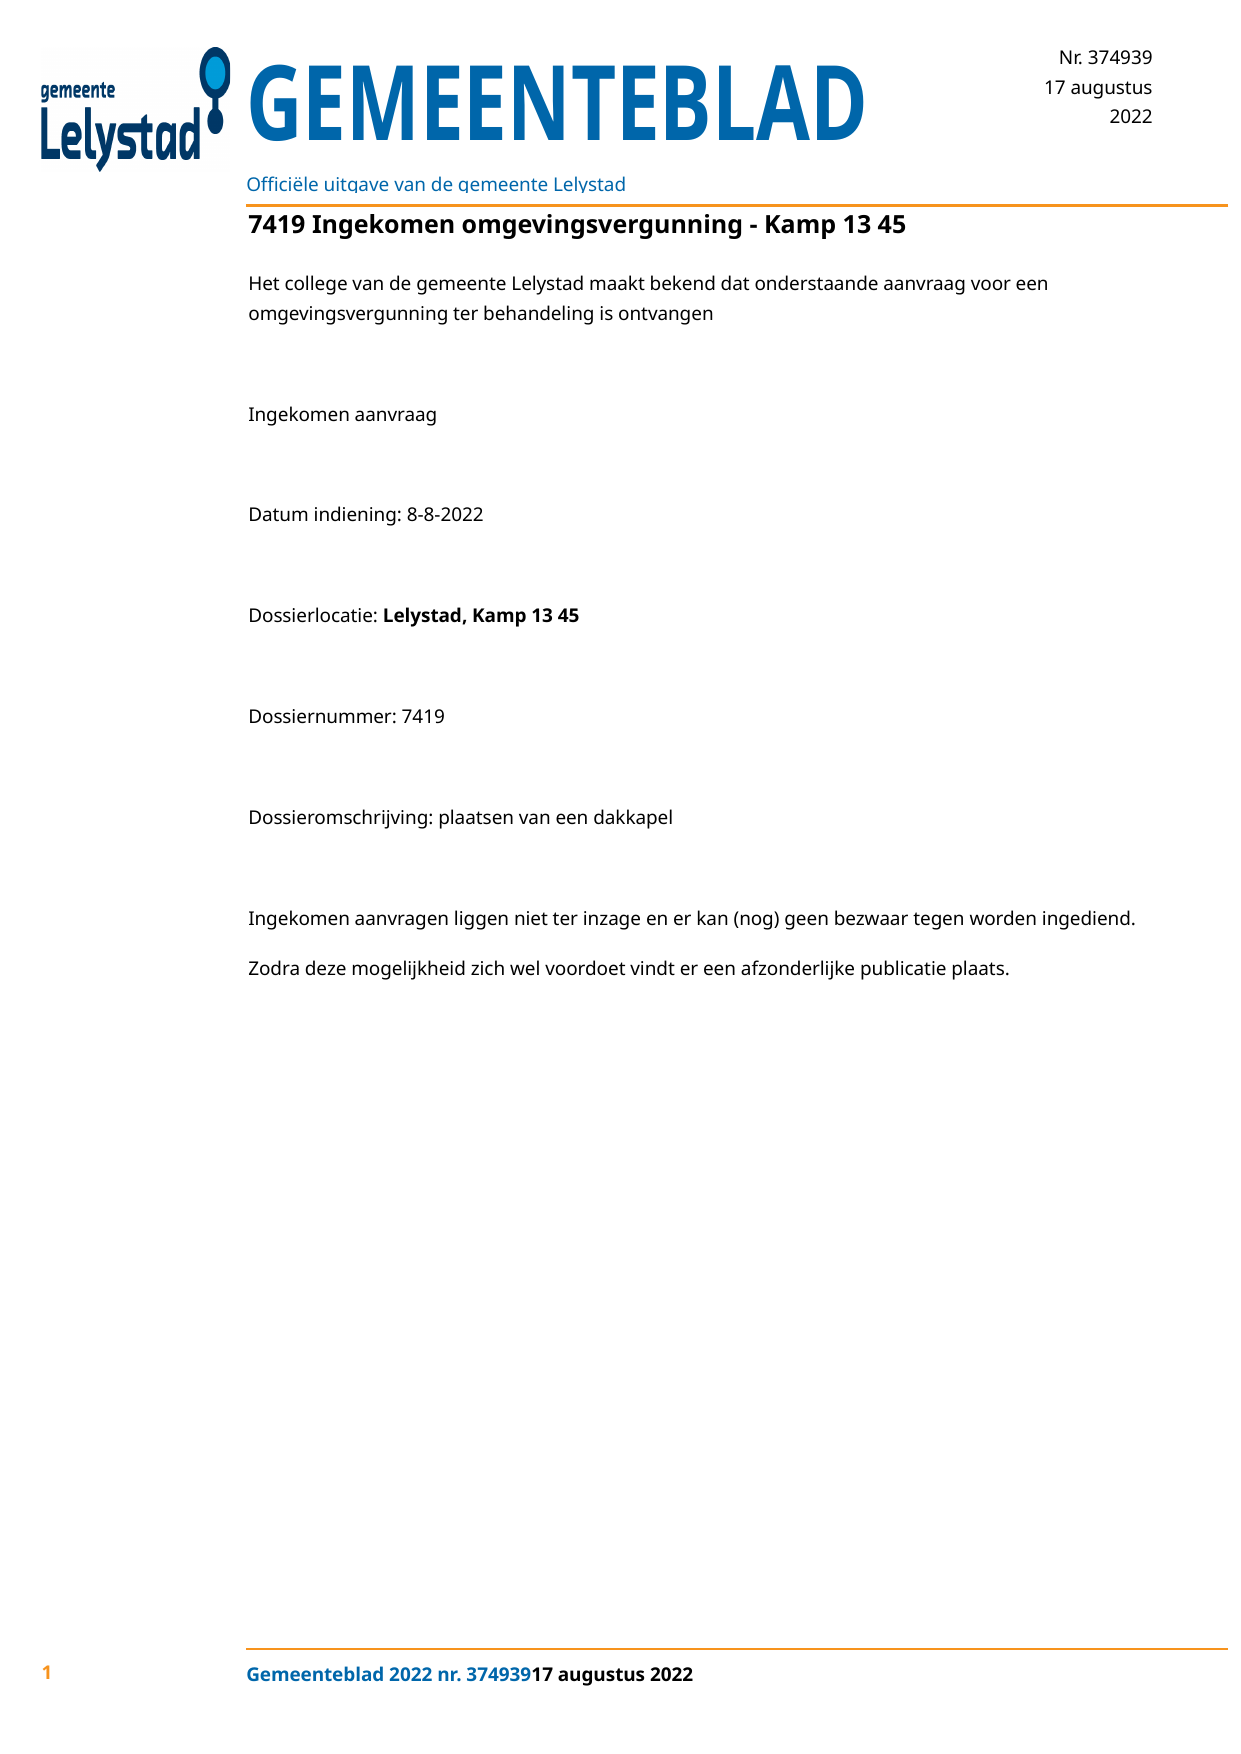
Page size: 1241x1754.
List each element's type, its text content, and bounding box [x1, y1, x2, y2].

text Zodra deze mogelijkheid zich wel voordoet vindt er een afzonderlijke publicatie plaats. [248, 955, 1152, 981]
text Ingekomen aanvragen liggen niet ter inzage en er kan (nog) geen bezwaar tegen worden ingediend. [248, 905, 1152, 931]
text Datum indiening: 8-8-2022 [248, 502, 1152, 527]
text Dossiernummer: 7419 [248, 703, 1152, 729]
text Dossieromschrijving: plaatsen van een dakkapel [248, 804, 1152, 830]
picture [41, 47, 231, 172]
text 7419 Ingekomen omgevingsvergunning - Kamp 13 45 [248, 207, 1152, 241]
text Ingekomen aanvraag [248, 401, 1152, 426]
text Dossierlocatie: Lelystad, Kamp 13 45 [248, 602, 1152, 628]
text Het college van de gemeente Lelystad maakt bekend dat onderstaande aanvraag voor een omgevingsvergunning ter behandeling is ontvangen [248, 270, 1152, 326]
